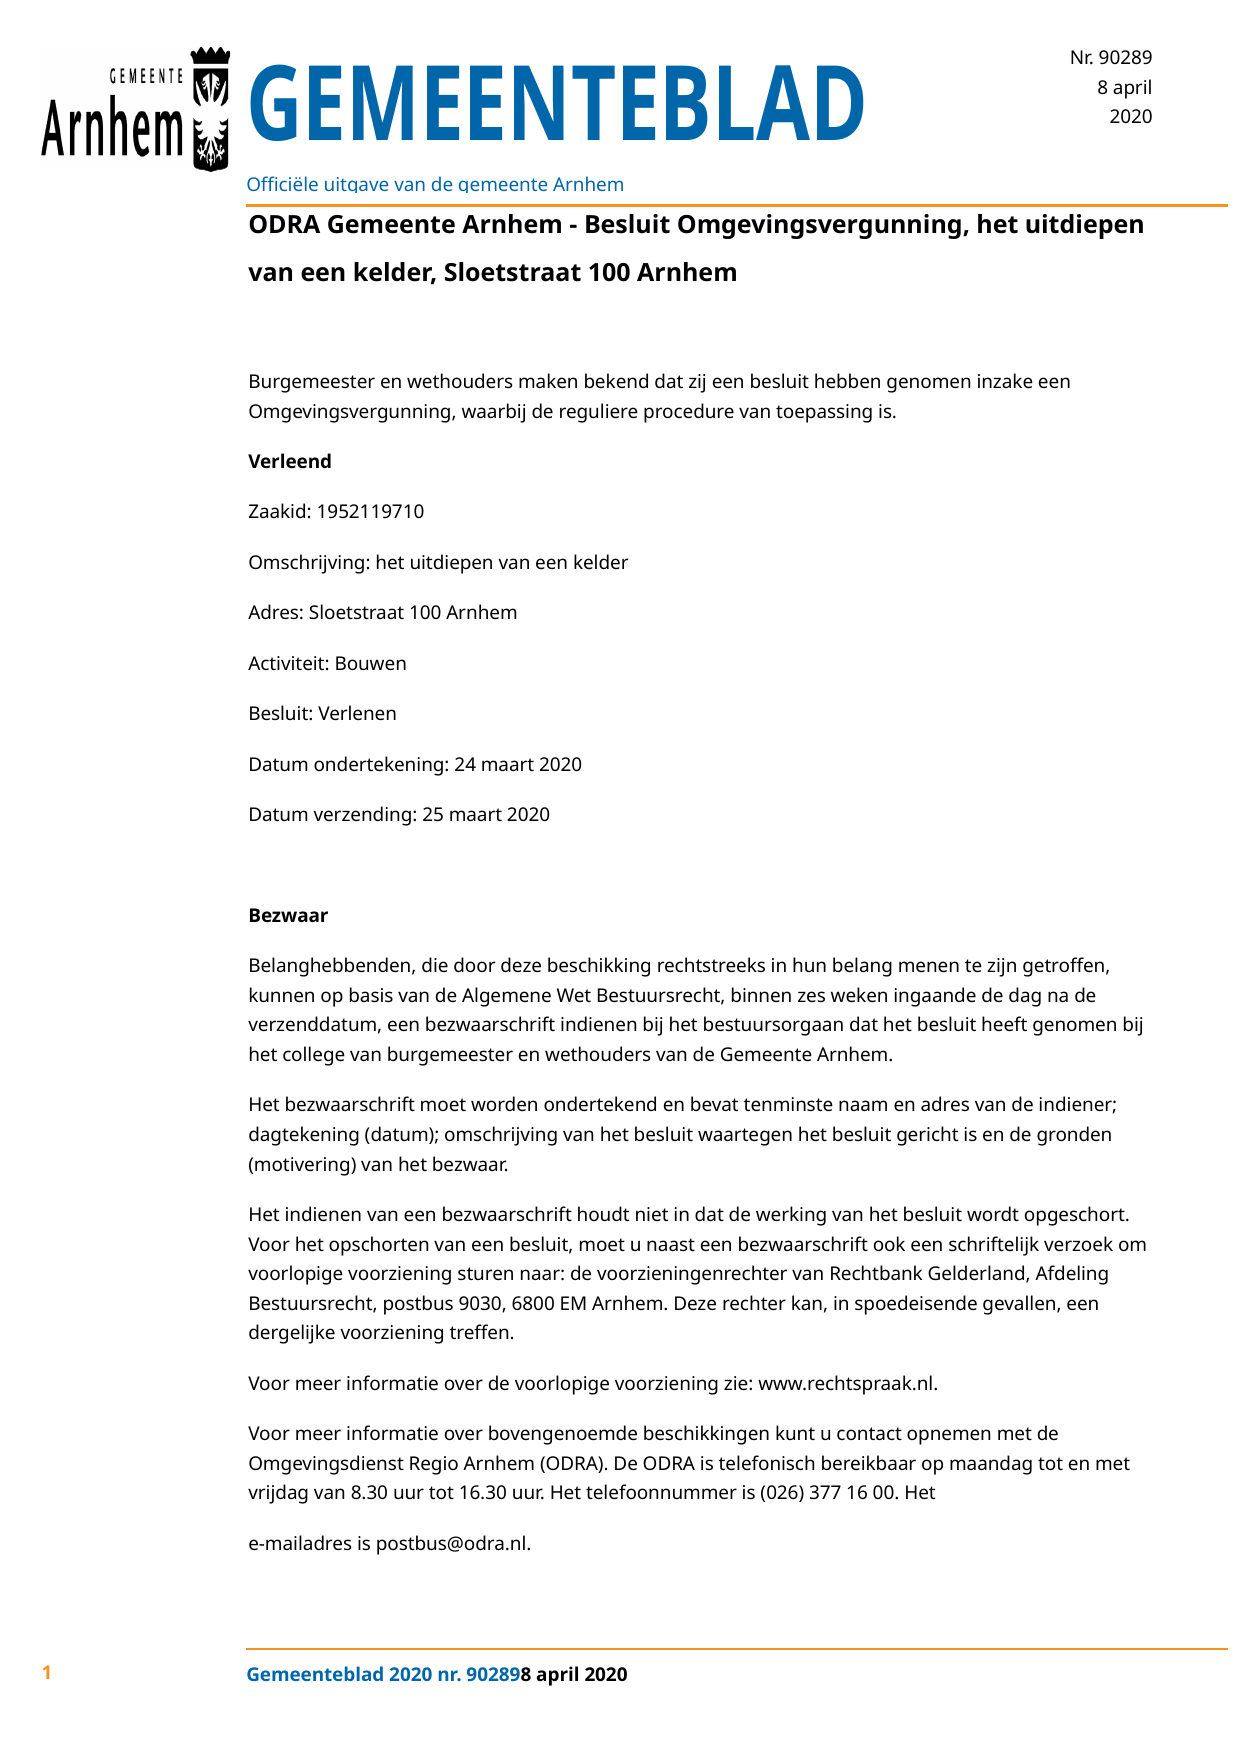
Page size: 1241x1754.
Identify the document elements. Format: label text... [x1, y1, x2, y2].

text Belanghebbenden, die door deze beschikking rechtstreeks in hun belang menen te zijn getroffen, kunnen op basis van de Algemene Wet Bestuursrecht, binnen zes weken ingaande de dag na de verzenddatum, een bezwaarschrift indienen bij het bestuursorgaan dat het besluit heeft genomen bij het college van burgemeester en wethouders van de Gemeente Arnhem. [248, 952, 1152, 1067]
text Besluit: Verlenen [248, 700, 1152, 726]
text Voor meer informatie over de voorlopige voorziening zie: www.rechtspraak.nl. [248, 1370, 1152, 1396]
text Datum verzending: 25 maart 2020 [248, 801, 1152, 827]
text e-mailadres is postbus@odra.nl. [248, 1530, 1152, 1556]
text Verleend [248, 448, 1152, 474]
text Datum ondertekening: 24 maart 2020 [248, 751, 1152, 777]
text Het bezwaarschrift moet worden ondertekend en bevat tenminste naam en adres van de indiener; dagtekening (datum); omschrijving van het besluit waartegen het besluit gericht is en de gronden (motivering) van het bezwaar. [248, 1092, 1152, 1177]
text Het indienen van een bezwaarschrift houdt niet in dat de werking van het besluit wordt opgeschort. Voor het opschorten van een besluit, moet u naast een bezwaarschrift ook een schriftelijk verzoek om voorlopige voorziening sturen naar: de voorzieningenrechter van Rechtbank Gelderland, Afdeling Bestuursrecht, postbus 9030, 6800 EM Arnhem. Deze rechter kan, in spoedeisende gevallen, een dergelijke voorziening treffen. [248, 1201, 1152, 1345]
text Voor meer informatie over bovengenoemde beschikkingen kunt u contact opnemen met de Omgevingsdienst Regio Arnhem (ODRA). De ODRA is telefonisch bereikbaar op maandag tot en met vrijdag van 8.30 uur tot 16.30 uur. Het telefoonnummer is (026) 377 16 00. Het [248, 1420, 1152, 1505]
text Zaakid: 1952119710 [248, 499, 1152, 524]
text Adres: Sloetstraat 100 Arnhem [248, 599, 1152, 625]
text Burgemeester en wethouders maken bekend dat zij een besluit hebben genomen inzake een Omgevingsvergunning, waarbij de reguliere procedure van toepassing is. [248, 368, 1152, 424]
text Activiteit: Bouwen [248, 650, 1152, 676]
text ODRA Gemeente Arnhem - Besluit Omgevingsvergunning, het uitdiepen van een kelder, Sloetstraat 100 Arnhem [248, 207, 1152, 288]
text Bezwaar [248, 902, 1152, 928]
picture [41, 47, 231, 172]
text Omschrijving: het uitdiepen van een kelder [248, 549, 1152, 575]
